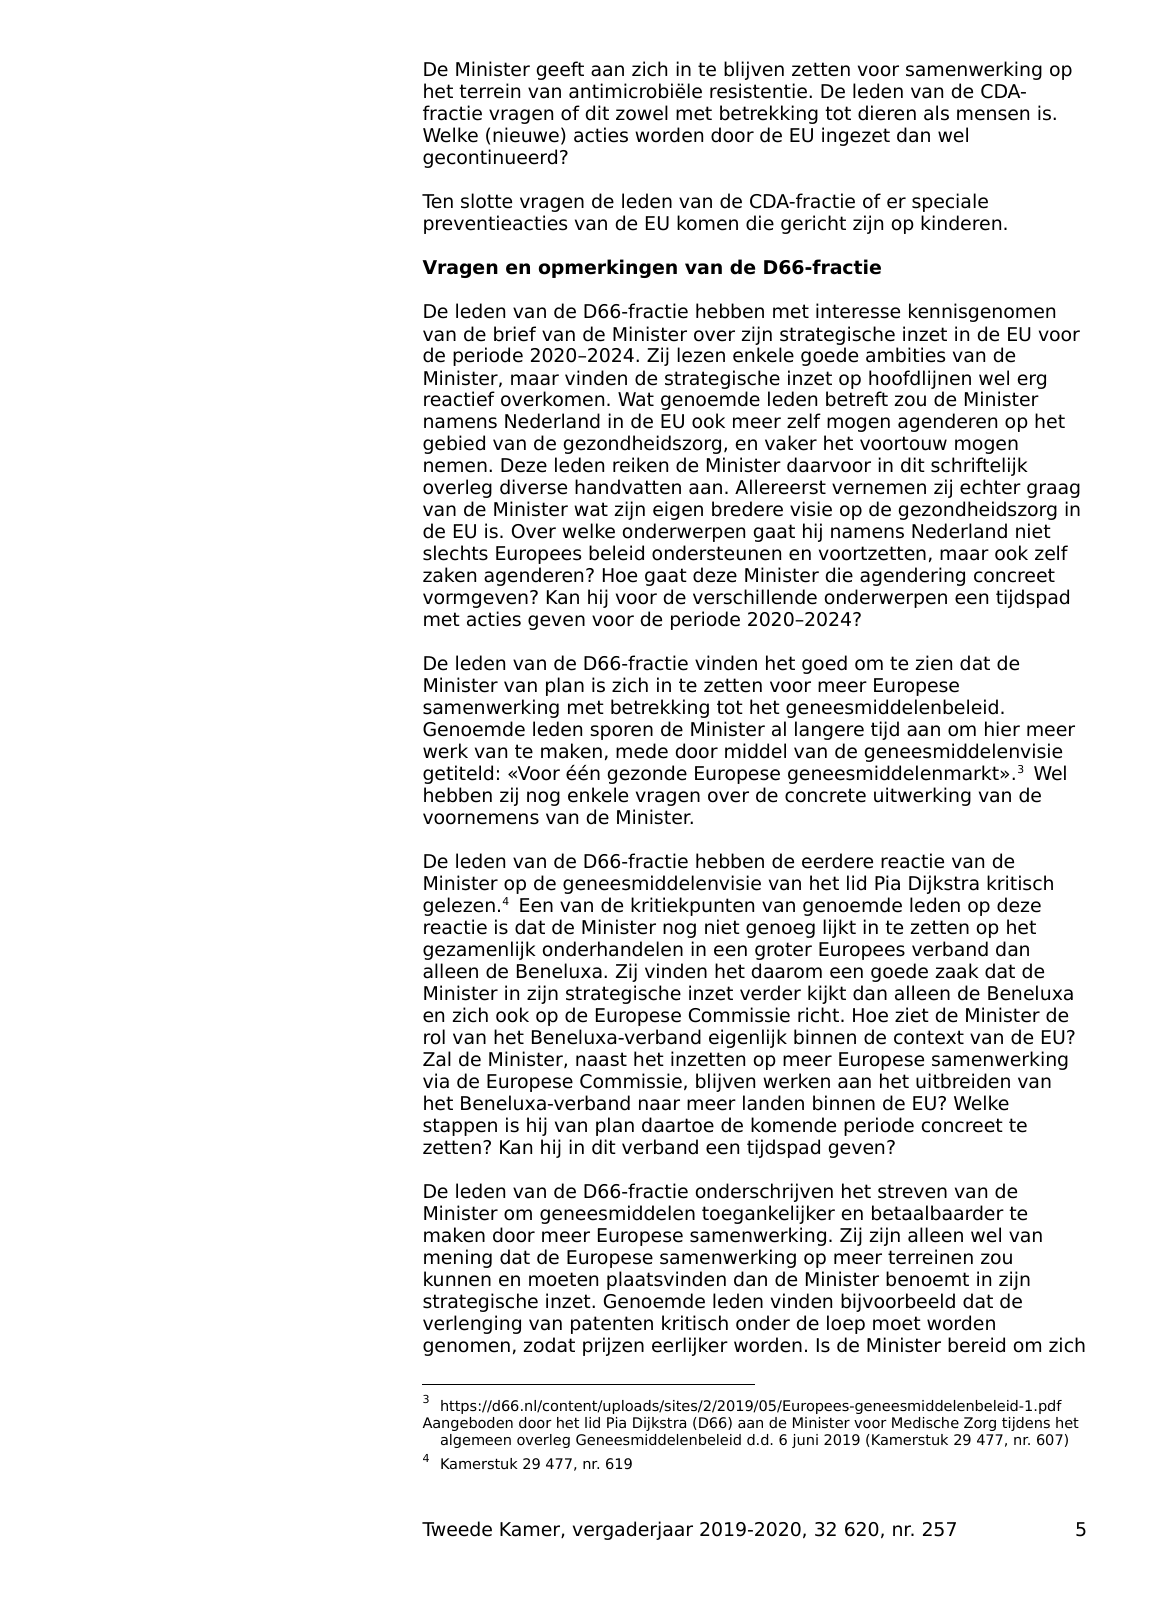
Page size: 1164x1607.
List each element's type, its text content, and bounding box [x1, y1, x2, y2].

text De leden van de D66-fractie hebben met interesse kennisgenomen van de brief van de Minister over zijn strategische inzet in de EU voor de periode 2020–2024. Zij lezen enkele goede ambities van de Minister, maar vinden de strategische inzet op hoofdlijnen wel erg reactief overkomen. Wat genoemde leden betreft zou de Minister namens Nederland in de EU ook meer zelf mogen agenderen op het gebied van de gezondheidszorg, en vaker het voortouw mogen nemen. Deze leden reiken de Minister daarvoor in dit schriftelijk overleg diverse handvatten aan. Allereerst vernemen zij echter graag van de Minister wat zijn eigen bredere visie op de gezondheidszorg in de EU is. Over welke onderwerpen gaat hij namens Nederland niet slechts Europees beleid ondersteunen en voortzetten, maar ook zelf zaken agenderen? Hoe gaat deze Minister die agendering concreet vormgeven? Kan hij voor de verschillende onderwerpen een tijdspad met acties geven voor de periode 2020–2024? [422, 301, 1087, 631]
subtitle Vragen en opmerkingen van de D66-fractie [422, 257, 1087, 279]
text Aangeboden door het lid Pia Dijkstra (D66) aan de Minister voor Medische Zorg tijdens het algemeen overleg Geneesmiddelenbeleid d.d. 6 juni 2019 (Kamerstuk 29 477, nr. 607) [422, 1416, 1087, 1449]
text De leden van de D66-fractie hebben de eerdere reactie van de Minister op de geneesmiddelenvisie van het lid Pia Dijkstra kritisch gelezen. Een van de kritiekpunten van genoemde leden op deze reactie is dat de Minister nog niet genoeg lijkt in te zetten op het gezamenlijk onderhandelen in een groter Europees verband dan alleen de Beneluxa. Zij vinden het daarom een goede zaak dat de Minister in zijn strategische inzet verder kijkt dan alleen de Beneluxa en zich ook op de Europese Commissie richt. Hoe ziet de Minister de rol van het Beneluxa-verband eigenlijk binnen de context van de EU? Zal de Minister, naast het inzetten op meer Europese samenwerking via de Europese Commissie, blijven werken aan het uitbreiden van het Beneluxa-verband naar meer landen binnen de EU? Welke stappen is hij van plan daartoe de komende periode concreet te zetten? Kan hij in dit verband een tijdspad geven? [422, 851, 1087, 1159]
text De leden van de D66-fractie vinden het goed om te zien dat de Minister van plan is zich in te zetten voor meer Europese samenwerking met betrekking tot het geneesmiddelenbeleid. Genoemde leden sporen de Minister al langere tijd aan om hier meer werk van te maken, mede door middel van de geneesmiddelenvisie getiteld: «Voor één gezonde Europese geneesmiddelenmarkt». Wel hebben zij nog enkele vragen over de concrete uitwerking van de voornemens van de Minister. [422, 653, 1087, 829]
text Kamerstuk 29 477, nr. 619 [422, 1452, 1087, 1474]
text https://d66.nl/content/uploads/sites/2/2019/05/Europees-geneesmiddelenbeleid-1.pdf [422, 1393, 1087, 1416]
text De leden van de D66-fractie onderschrijven het streven van de Minister om geneesmiddelen toegankelijker en betaalbaarder te maken door meer Europese samenwerking. Zij zijn alleen wel van mening dat de Europese samenwerking op meer terreinen zou kunnen en moeten plaatsvinden dan de Minister benoemt in zijn strategische inzet. Genoemde leden vinden bijvoorbeeld dat de verlenging van patenten kritisch onder de loep moet worden genomen, zodat prijzen eerlijker worden. Is de Minister bereid om zich [422, 1181, 1087, 1357]
text Ten slotte vragen de leden van de CDA-fractie of er speciale preventieacties van de EU komen die gericht zijn op kinderen. [422, 191, 1087, 235]
text De Minister geeft aan zich in te blijven zetten voor samenwerking op het terrein van antimicrobiële resistentie. De leden van de CDA-fractie vragen of dit zowel met betrekking tot dieren als mensen is. Welke (nieuwe) acties worden door de EU ingezet dan wel gecontinueerd? [422, 59, 1087, 169]
